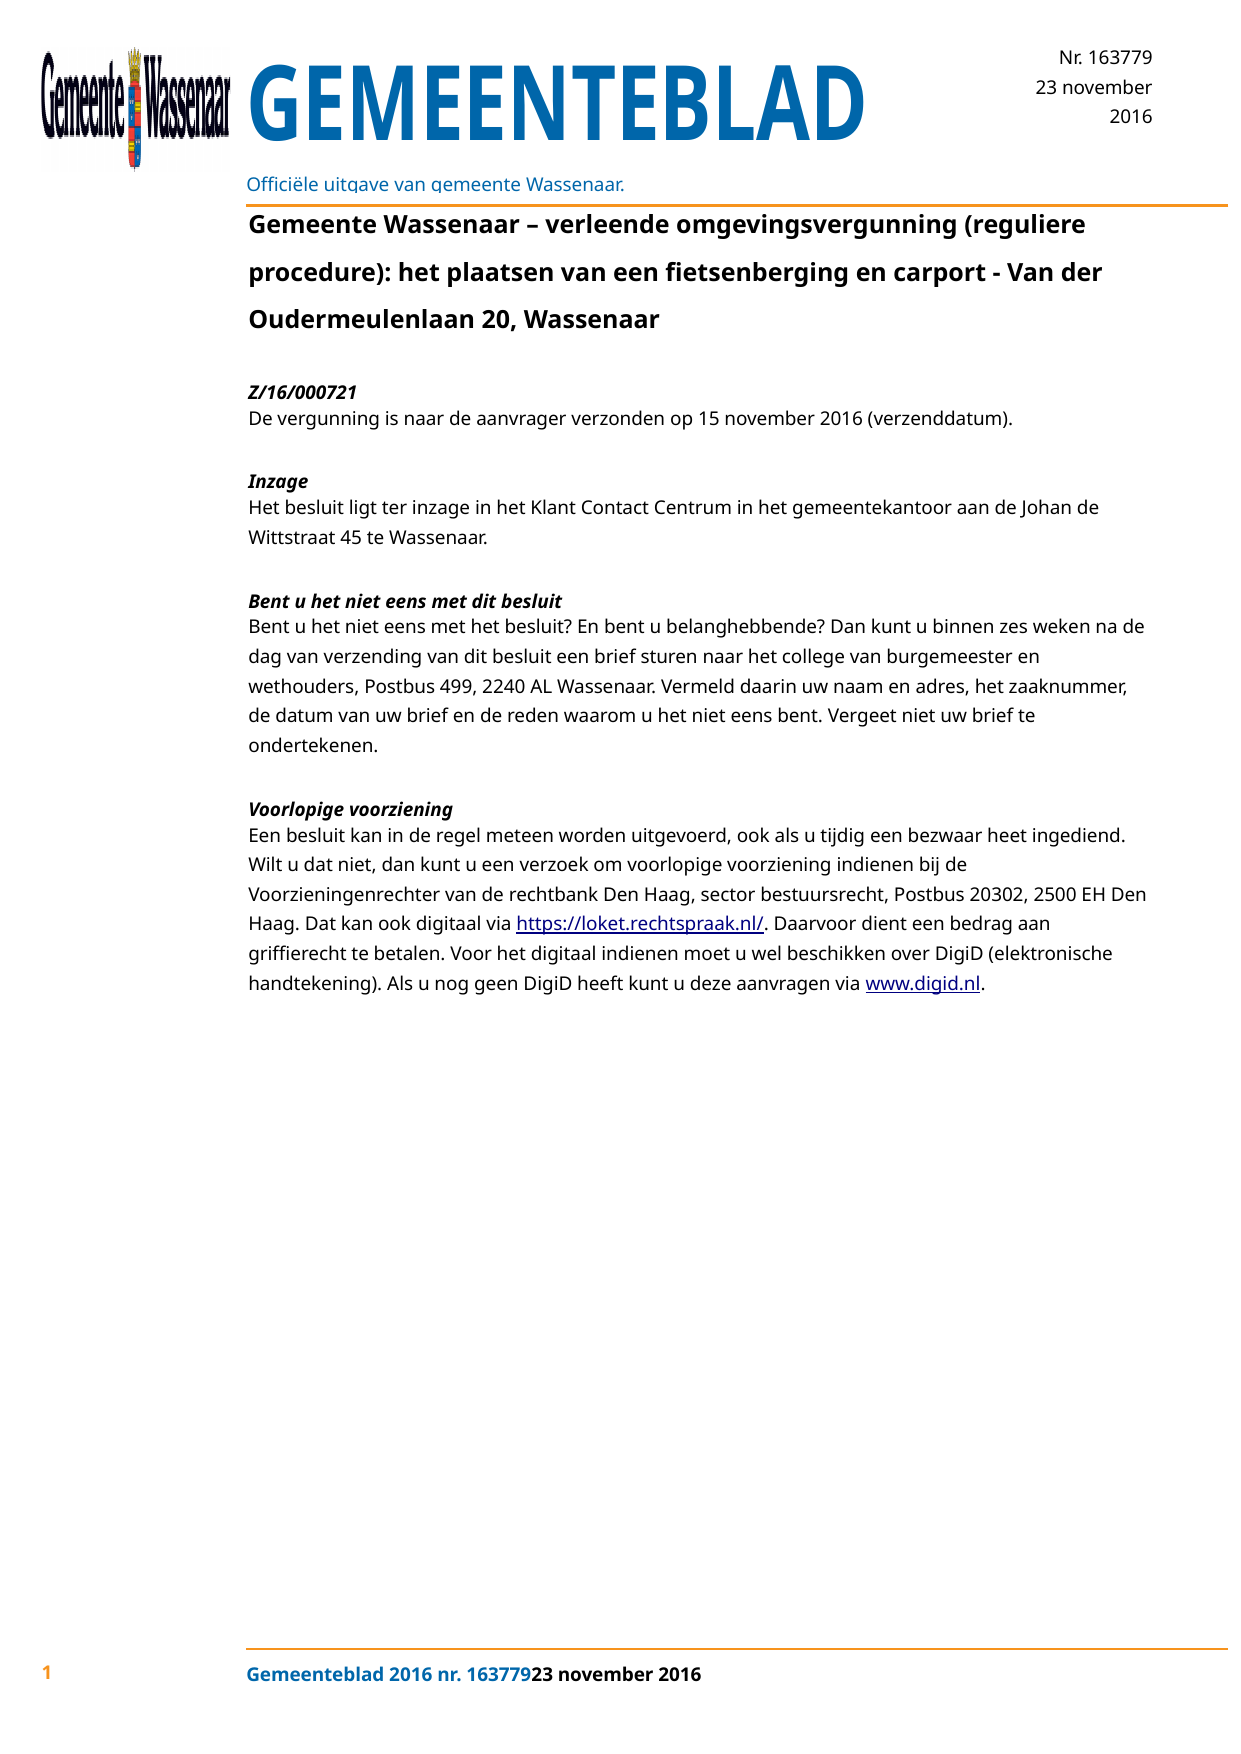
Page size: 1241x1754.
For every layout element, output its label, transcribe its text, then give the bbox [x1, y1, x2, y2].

text Gemeente Wassenaar – verleende omgevingsvergunning (reguliere procedure): het plaatsen van een fietsenberging en carport - Van der Oudermeulenlaan 20, Wassenaar [248, 207, 1152, 336]
text Bent u het niet eens met dit besluit [248, 588, 1152, 614]
text Voorlopige voorziening [248, 796, 1152, 822]
text De vergunning is naar de aanvrager verzonden op 15 november 2016 (verzenddatum). [248, 405, 1152, 431]
text Het besluit ligt ter inzage in het Klant Contact Centrum in het gemeentekantoor aan de Johan de Wittstraat 45 te Wassenaar. [248, 494, 1152, 550]
text Inzage [248, 469, 1152, 494]
text Z/16/000721 [248, 379, 1152, 405]
picture [41, 47, 231, 172]
text Bent u het niet eens met het besluit? En bent u belanghebbende? Dan kunt u binnen zes weken na de dag van verzending van dit besluit een brief sturen naar het college van burgemeester en wethouders, Postbus 499, 2240 AL Wassenaar. Vermeld daarin uw naam en adres, het zaaknummer, de datum van uw brief en de reden waarom u het niet eens bent. Vergeet niet uw brief te ondertekenen. [248, 614, 1152, 758]
text Een besluit kan in de regel meteen worden uitgevoerd, ook als u tijdig een bezwaar heet ingediend. Wilt u dat niet, dan kunt u een verzoek om voorlopige voorziening indienen bij de Voorzieningenrechter van de rechtbank Den Haag, sector bestuursrecht, Postbus 20302, 2500 EH Den Haag. Dat kan ook digitaal via https://loket.rechtspraak.nl/. Daarvoor dient een bedrag aan griffierecht te betalen. Voor het digitaal indienen moet u wel beschikken over DigiD (elektronische handtekening). Als u nog geen DigiD heeft kunt u deze aanvragen via www.digid.nl. [248, 822, 1152, 995]
